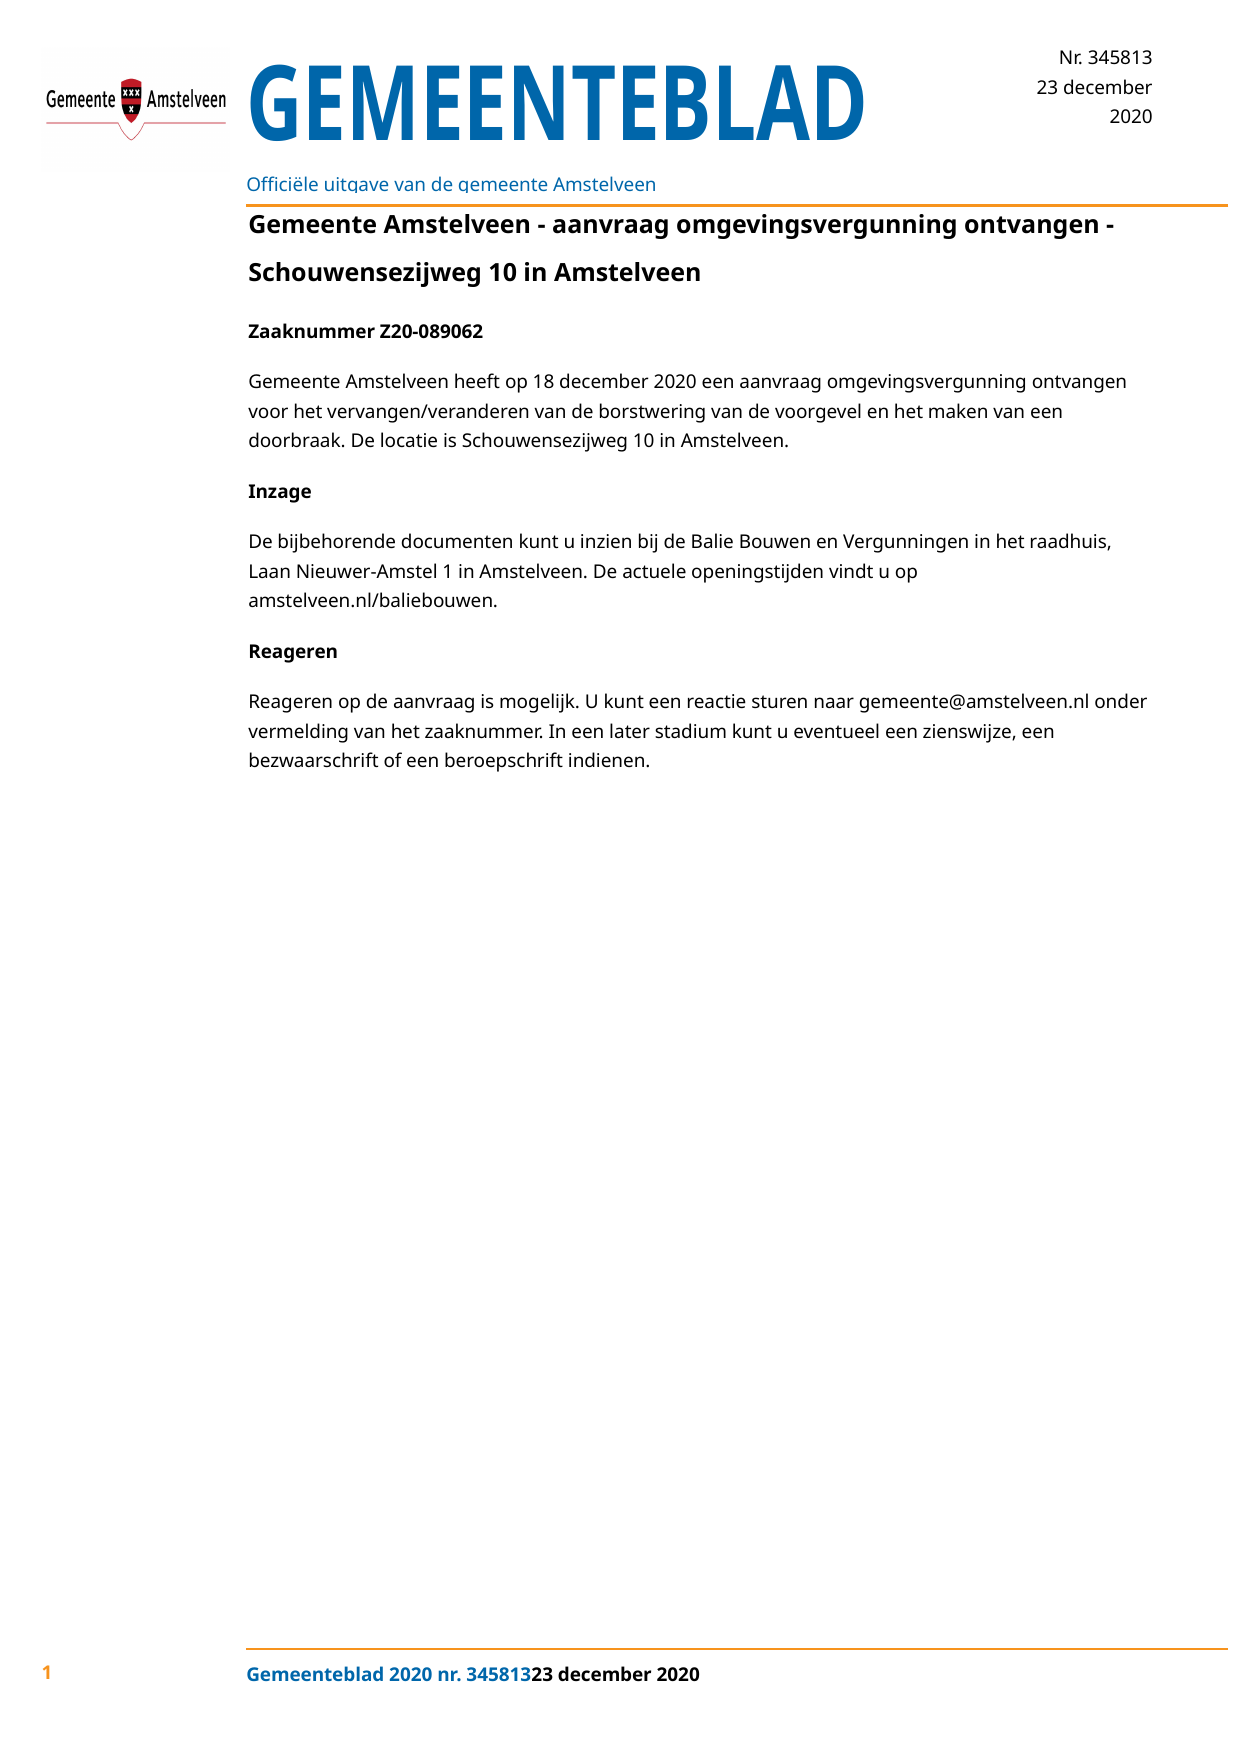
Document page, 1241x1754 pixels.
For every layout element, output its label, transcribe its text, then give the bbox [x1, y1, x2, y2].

text Reageren op de aanvraag is mogelijk. U kunt een reactie sturen naar gemeente@amstelveen.nl onder vermelding van het zaaknummer. In een later stadium kunt u eventueel een zienswijze, een bezwaarschrift of een beroepschrift indienen. [248, 688, 1152, 773]
text Gemeente Amstelveen - aanvraag omgevingsvergunning ontvangen - Schouwensezijweg 10 in Amstelveen [248, 207, 1152, 288]
text Zaaknummer Z20-089062 [248, 318, 1152, 344]
text Reageren [248, 638, 1152, 664]
text De bijbehorende documenten kunt u inzien bij de Balie Bouwen en Vergunningen in het raadhuis, Laan Nieuwer-Amstel 1 in Amstelveen. De actuele openingstijden vindt u op amstelveen.nl/baliebouwen. [248, 528, 1152, 613]
text Inzage [248, 478, 1152, 504]
text Gemeente Amstelveen heeft op 18 december 2020 een aanvraag omgevingsvergunning ontvangen voor het vervangen/veranderen van de borstwering van de voorgevel en het maken van een doorbraak. De locatie is Schouwensezijweg 10 in Amstelveen. [248, 368, 1152, 453]
picture [41, 47, 231, 172]
